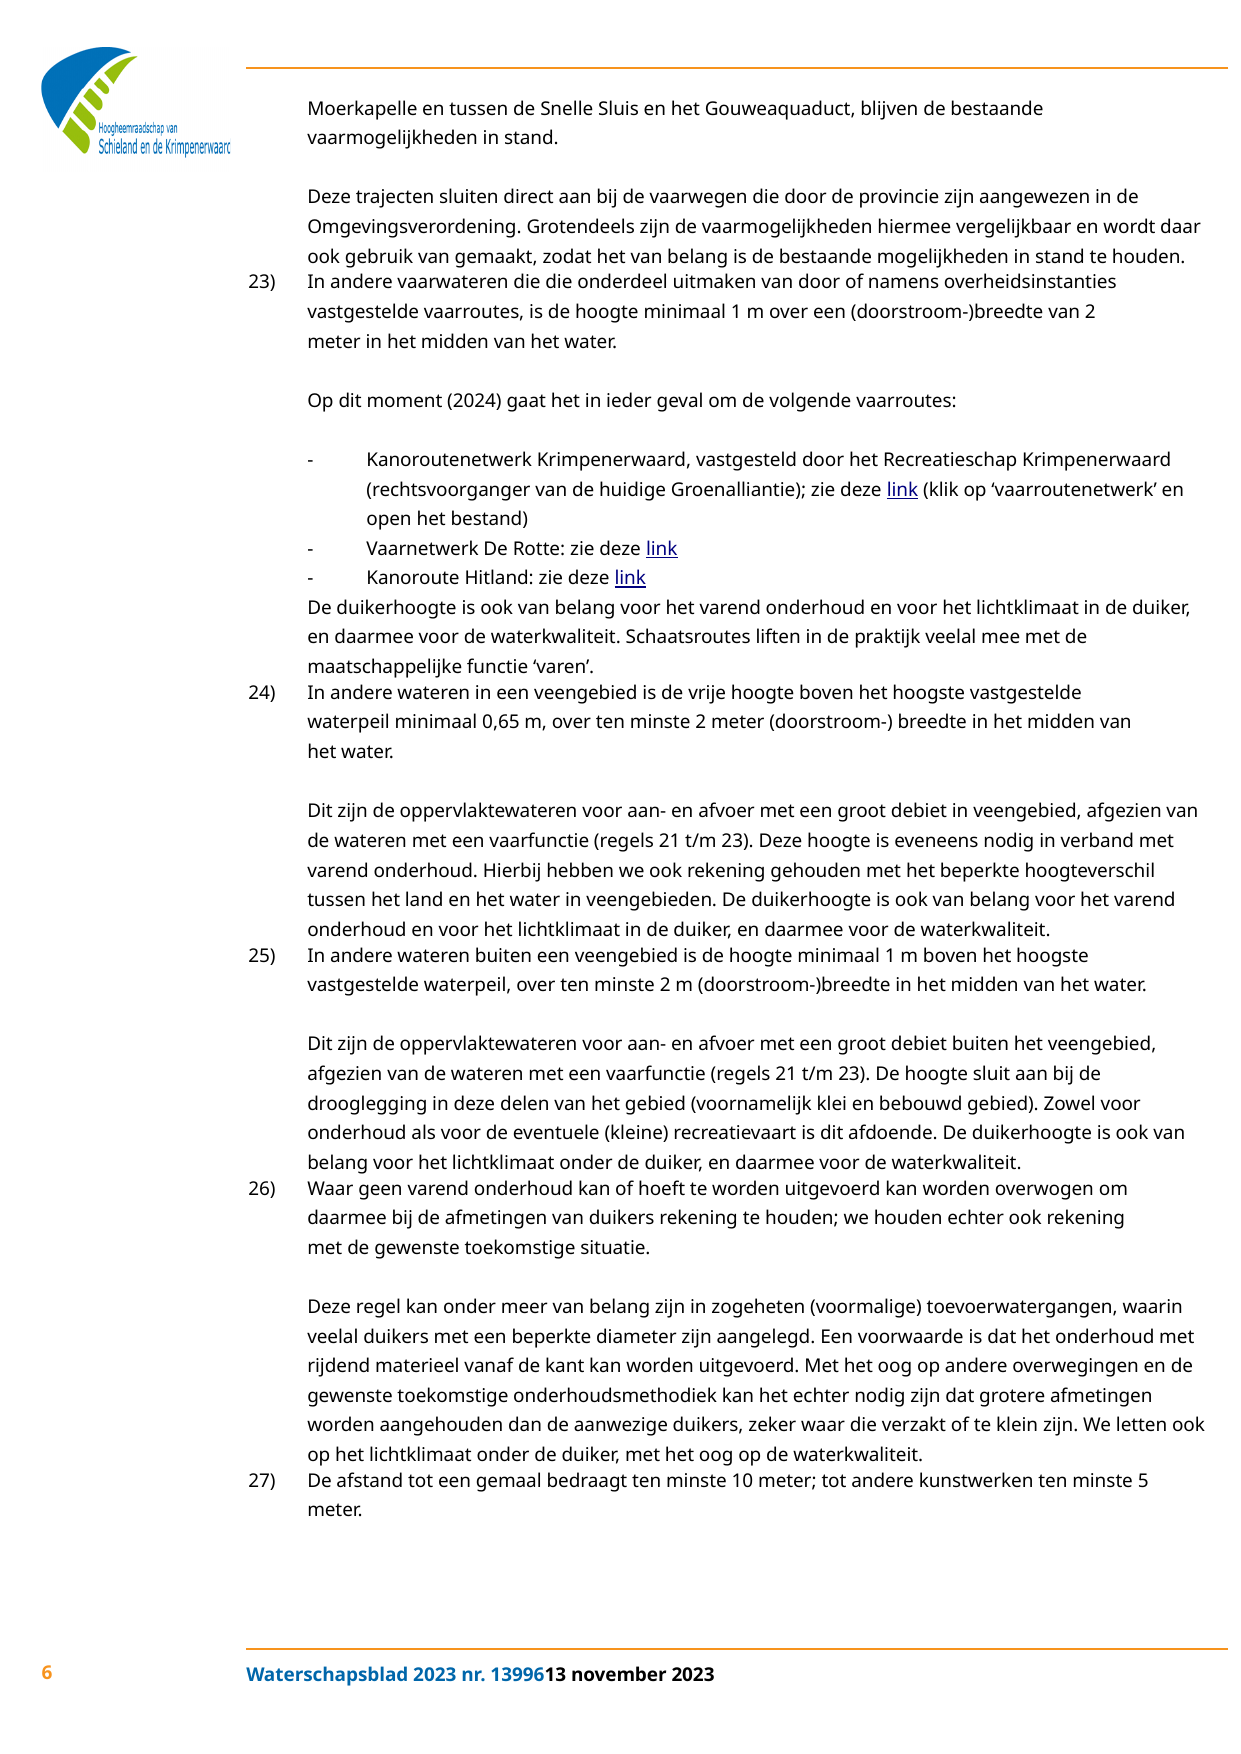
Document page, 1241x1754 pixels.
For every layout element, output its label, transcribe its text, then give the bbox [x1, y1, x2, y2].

list In andere vaarwateren die die onderdeel uitmaken van door of namens overheidsinstanties vastgestelde vaarroutes, is de hoogte minimaal 1 m over een (doorstroom-)breedte van 2 meter in het midden van het water. [248, 269, 1152, 353]
list De afstand tot een gemaal bedraagt ten minste 10 meter; tot andere kunstwerken ten minste 5 meter. [248, 1467, 1152, 1522]
list In andere wateren buiten een veengebied is de hoogte minimaal 1 m boven het hoogste vastgestelde waterpeil, over ten minste 2 m (doorstroom-)breedte in het midden van het water. [248, 942, 1152, 997]
picture [41, 47, 231, 172]
table_header Deze trajecten sluiten direct aan bij de vaarwegen die door de provincie zijn aangewezen in de Omgevingsverordening. Grotendeels zijn de vaarmogelijkheden hiermee vergelijkbaar en wordt daar ook gebruik van gemaakt, zodat het van belang is de bestaande mogelijkheden in stand te houden. [307, 184, 1211, 268]
list Moerkapelle en tussen de Snelle Sluis en het Gouweaquaduct, blijven de bestaande vaarmogelijkheden in stand. [248, 95, 1152, 150]
table_header Dit zijn de oppervlaktewateren voor aan- en afvoer met een groot debiet buiten het veengebied, afgezien van de wateren met een vaarfunctie (regels 21 t/m 23). De hoogte sluit aan bij de drooglegging in deze delen van het gebied (voornamelijk klei en bebouwd gebied). Zowel voor onderhoud als voor de eventuele (kleine) recreatievaart is dit afdoende. De duikerhoogte is ook van belang voor het lichtklimaat onder de duiker, en daarmee voor de waterkwaliteit. [307, 1031, 1211, 1175]
table_header Dit zijn de oppervlaktewateren voor aan- en afvoer met een groot debiet in veengebied, afgezien van de wateren met een vaarfunctie (regels 21 t/m 23). Deze hoogte is eveneens nodig in verband met varend onderhoud. Hierbij hebben we ook rekening gehouden met het beperkte hoogteverschil tussen het land en het water in veengebieden. De duikerhoogte is ook van belang voor het varend onderhoud en voor het lichtklimaat in de duiker, en daarmee voor de waterkwaliteit. [307, 798, 1211, 942]
table_header Op dit moment (2024) gaat het in ieder geval om de volgende vaarroutes: Kanoroutenetwerk Krimpenerwaard, vastgesteld door het Recreatieschap Krimpenerwaard (rechtsvoorganger van de huidige Groenalliantie); zie deze link (klik op ‘vaarroutenetwerk’ en open het bestand) Vaarnetwerk De Rotte: zie deze link Kanoroute Hitland: zie deze link De duikerhoogte is ook van belang voor het varend onderhoud en voor het lichtklimaat in de duiker, en daarmee voor de waterkwaliteit. Schaatsroutes liften in de praktijk veelal mee met de maatschappelijke functie ‘varen’. [307, 387, 1211, 679]
list Waar geen varend onderhoud kan of hoeft te worden uitgevoerd kan worden overwogen om daarmee bij de afmetingen van duikers rekening te houden; we houden echter ook rekening met de gewenste toekomstige situatie. [248, 1175, 1152, 1260]
list In andere wateren in een veengebied is de vrije hoogte boven het hoogste vastgestelde waterpeil minimaal 0,65 m, over ten minste 2 meter (doorstroom-) breedte in het midden van het water. [248, 679, 1152, 764]
table_header Deze regel kan onder meer van belang zijn in zogeheten (voormalige) toevoerwatergangen, waarin veelal duikers met een beperkte diameter zijn aangelegd. Een voorwaarde is dat het onderhoud met rijdend materieel vanaf de kant kan worden uitgevoerd. Met het oog op andere overwegingen en de gewenste toekomstige onderhoudsmethodiek kan het echter nodig zijn dat grotere afmetingen worden aangehouden dan de aanwezige duikers, zeker waar die verzakt of te klein zijn. We letten ook op het lichtklimaat onder de duiker, met het oog op de waterkwaliteit. [307, 1293, 1211, 1467]
